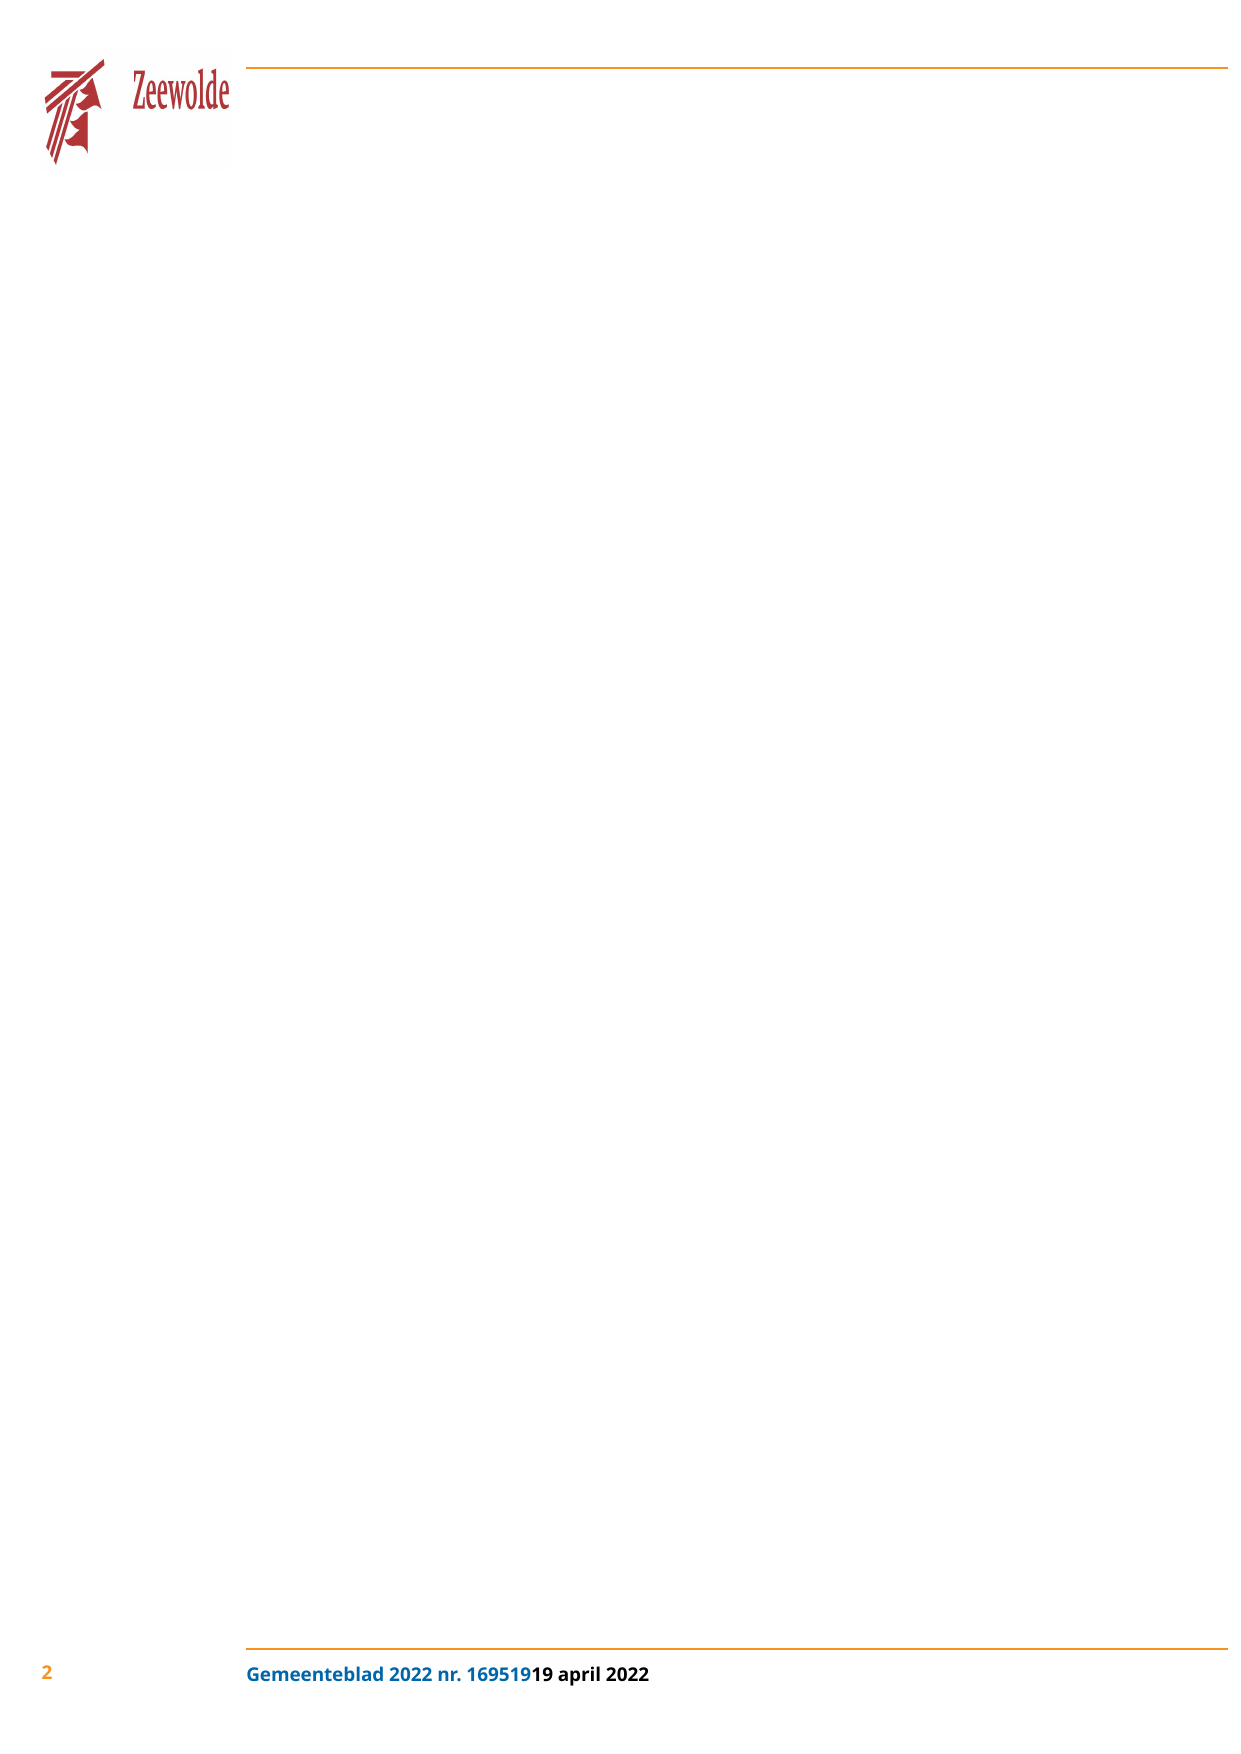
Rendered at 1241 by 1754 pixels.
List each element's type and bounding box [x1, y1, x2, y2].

picture [41, 47, 231, 172]
